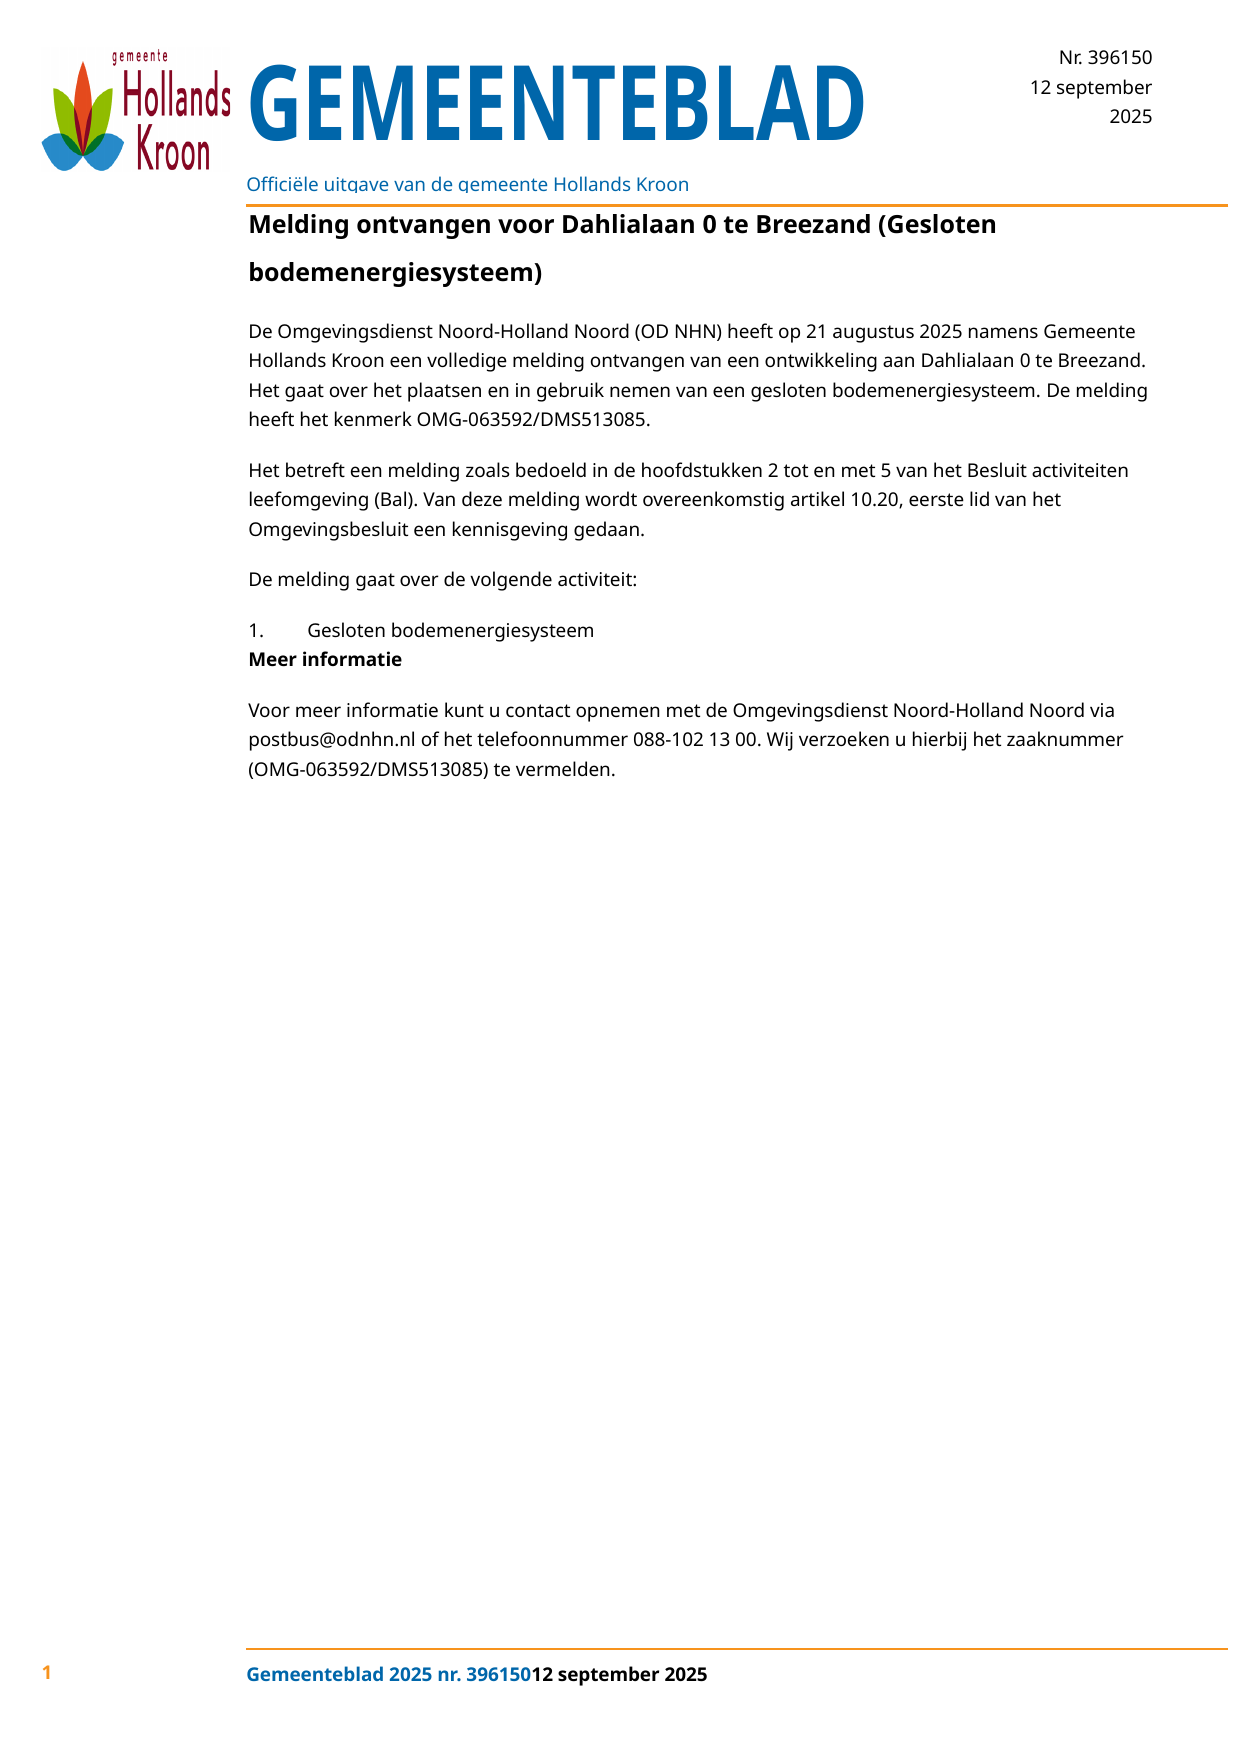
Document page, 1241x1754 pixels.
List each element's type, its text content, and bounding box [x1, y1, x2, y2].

text De melding gaat over de volgende activiteit: [248, 567, 1152, 592]
list Gesloten bodemenergiesysteem [248, 617, 1152, 643]
text Voor meer informatie kunt u contact opnemen met de Omgevingsdienst Noord-Holland Noord via postbus@odnhn.nl of het telefoonnummer 088-102 13 00. Wij verzoeken u hierbij het zaaknummer (OMG-063592/DMS513085) te vermelden. [248, 697, 1152, 782]
picture [41, 47, 231, 172]
text De Omgevingsdienst Noord-Holland Noord (OD NHN) heeft op 21 augustus 2025 namens Gemeente Hollands Kroon een volledige melding ontvangen van een ontwikkeling aan Dahlialaan 0 te Breezand. Het gaat over het plaatsen en in gebruik nemen van een gesloten bodemenergiesysteem. De melding heeft het kenmerk OMG-063592/DMS513085. [248, 318, 1152, 432]
text Melding ontvangen voor Dahlialaan 0 te Breezand (Gesloten bodemenergiesysteem) [248, 207, 1152, 288]
text Het betreft een melding zoals bedoeld in de hoofdstukken 2 tot en met 5 van het Besluit activiteiten leefomgeving (Bal). Van deze melding wordt overeenkomstig artikel 10.20, eerste lid van het Omgevingsbesluit een kennisgeving gedaan. [248, 457, 1152, 542]
text Meer informatie [248, 647, 1152, 672]
